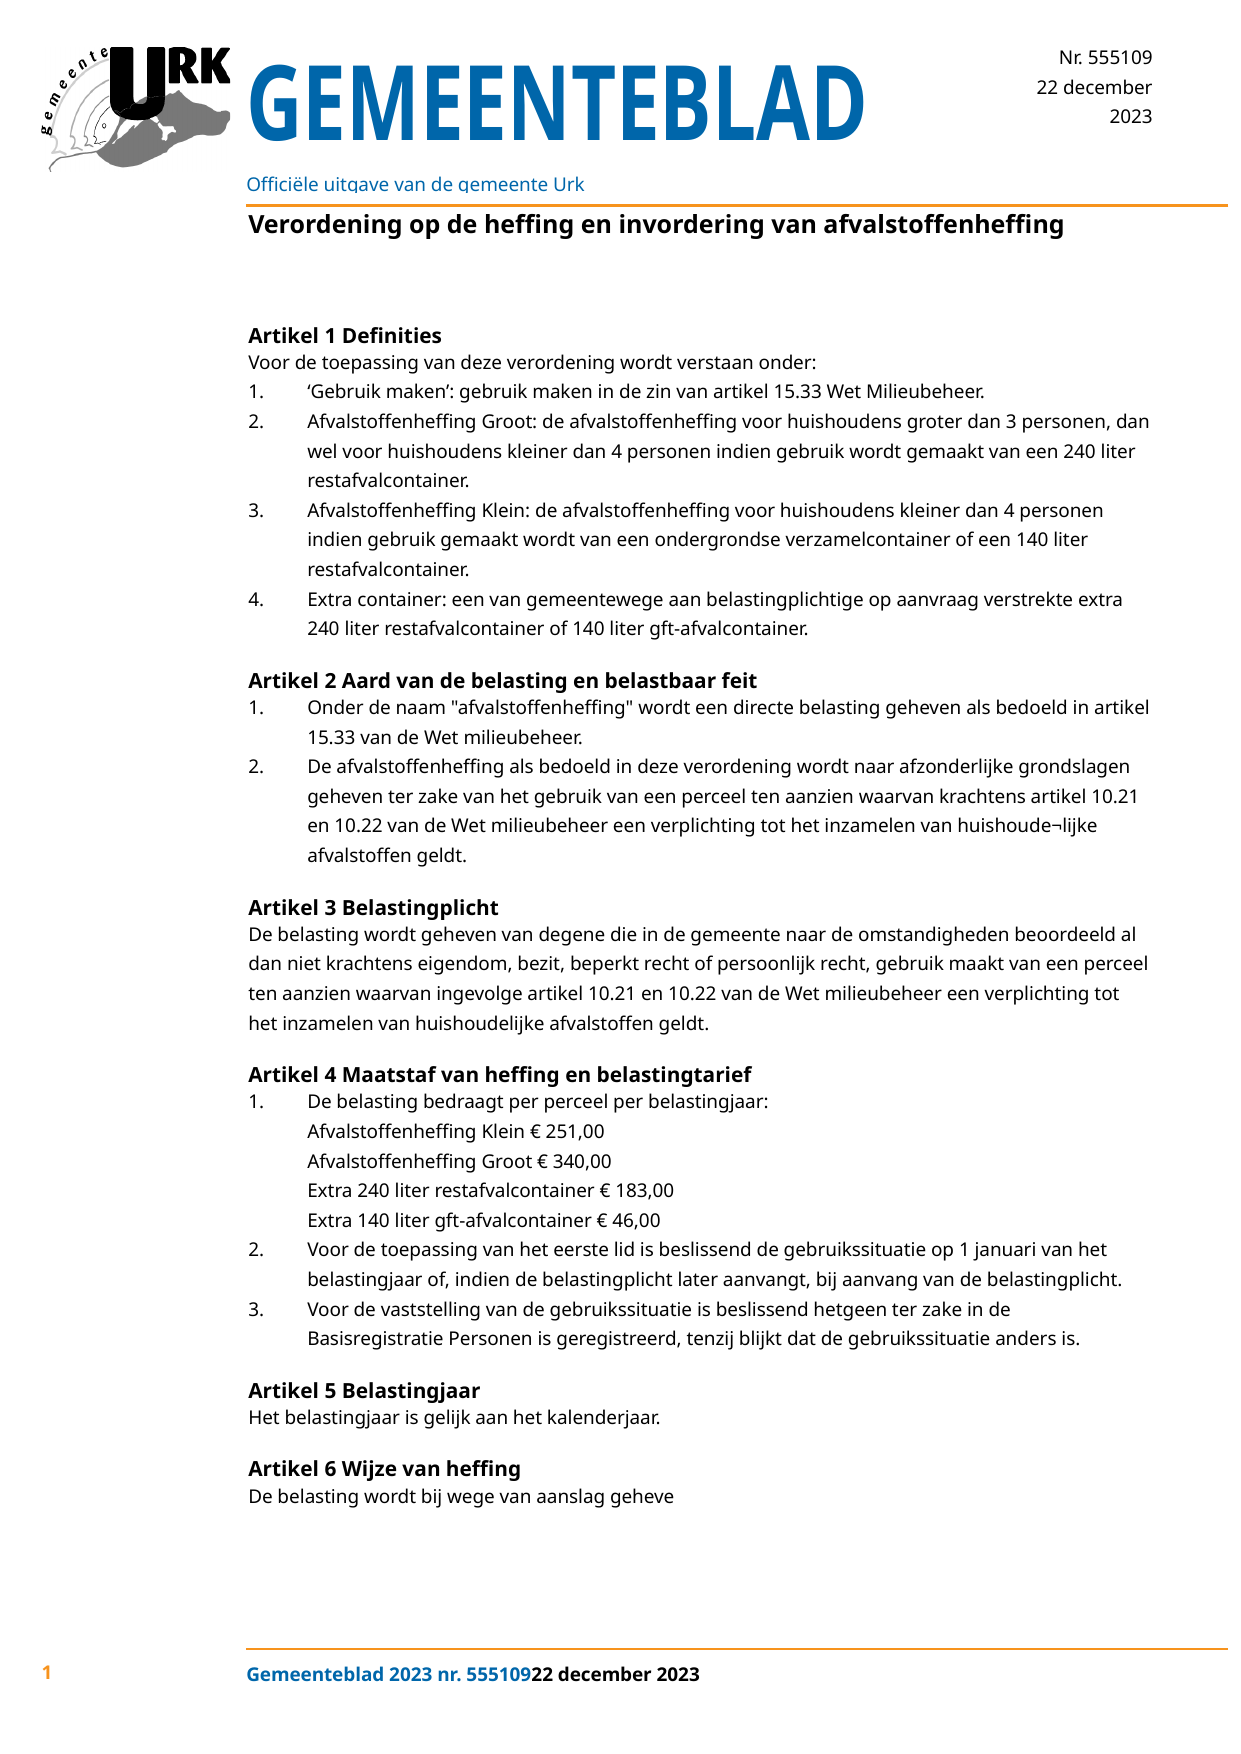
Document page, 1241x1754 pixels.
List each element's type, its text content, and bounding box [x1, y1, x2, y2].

text Artikel 1 Definities [248, 321, 1152, 349]
text De belasting wordt geheven van degene die in de gemeente naar de omstandigheden beoordeeld al dan niet krachtens eigendom, bezit, beperkt recht of persoonlijk recht, gebruik maakt van een perceel ten aanzien waarvan ingevolge artikel 10.21 en 10.22 van de Wet milieubeheer een verplichting tot het inzamelen van huishoudelijke afvalstoffen geldt. [248, 921, 1152, 1036]
text Verordening op de heffing en invordering van afvalstoffenheffing [248, 207, 1152, 241]
text Artikel 5 Belastingjaar [248, 1376, 1152, 1404]
list ‘Gebruik maken’: gebruik maken in de zin van artikel 15.33 Wet Milieubeheer. [248, 379, 1152, 404]
list Onder de naam "afvalstoffenheffing" wordt een directe belasting geheven als bedoeld in artikel 15.33 van de Wet milieubeheer. [248, 694, 1152, 749]
list Voor de toepassing van het eerste lid is beslissend de gebruikssituatie op 1 januari van het belastingjaar of, indien de belastingplicht later aanvangt, bij aanvang van de belastingplicht. [248, 1237, 1152, 1292]
picture [41, 47, 231, 172]
list Extra container: een van gemeentewege aan belastingplichtige op aanvraag verstrekte extra 240 liter restafvalcontainer of 140 liter gft-afvalcontainer. [248, 586, 1152, 641]
list De afvalstoffenheffing als bedoeld in deze verordening wordt naar afzonderlijke grondslagen geheven ter zake van het gebruik van een perceel ten aanzien waarvan krachtens artikel 10.21 en 10.22 van de Wet milieubeheer een verplichting tot het inzamelen van huishoude¬lijke afvalstoffen geldt. [248, 753, 1152, 868]
text Artikel 4 Maatstaf van heffing en belastingtarief [248, 1060, 1152, 1089]
list Afvalstoffenheffing Klein € 251,00 [248, 1118, 1152, 1144]
text Voor de toepassing van deze verordening wordt verstaan onder: [248, 349, 1152, 375]
list Voor de vaststelling van de gebruikssituatie is beslissend hetgeen ter zake in de Basisregistratie Personen is geregistreerd, tenzij blijkt dat de gebruikssituatie anders is. [248, 1296, 1152, 1351]
list Afvalstoffenheffing Groot € 340,00 [248, 1148, 1152, 1173]
list Afvalstoffenheffing Klein: de afvalstoffenheffing voor huishoudens kleiner dan 4 personen indien gebruik gemaakt wordt van een ondergrondse verzamelcontainer of een 140 liter restafvalcontainer. [248, 497, 1152, 582]
text Artikel 3 Belastingplicht [248, 893, 1152, 921]
list Extra 240 liter restafvalcontainer € 183,00 [248, 1177, 1152, 1203]
list De belasting bedraagt per perceel per belastingjaar: [248, 1089, 1152, 1114]
list Extra 140 liter gft-afvalcontainer € 46,00 [248, 1207, 1152, 1233]
list Afvalstoffenheffing Groot: de afvalstoffenheffing voor huishoudens groter dan 3 personen, dan wel voor huishoudens kleiner dan 4 personen indien gebruik wordt gemaakt van een 240 liter restafvalcontainer. [248, 408, 1152, 493]
text De belasting wordt bij wege van aanslag geheve [248, 1483, 1152, 1509]
text Artikel 6 Wijze van heffing [248, 1454, 1152, 1483]
text Het belastingjaar is gelijk aan het kalenderjaar. [248, 1404, 1152, 1430]
text Artikel 2 Aard van de belasting en belastbaar feit [248, 666, 1152, 694]
